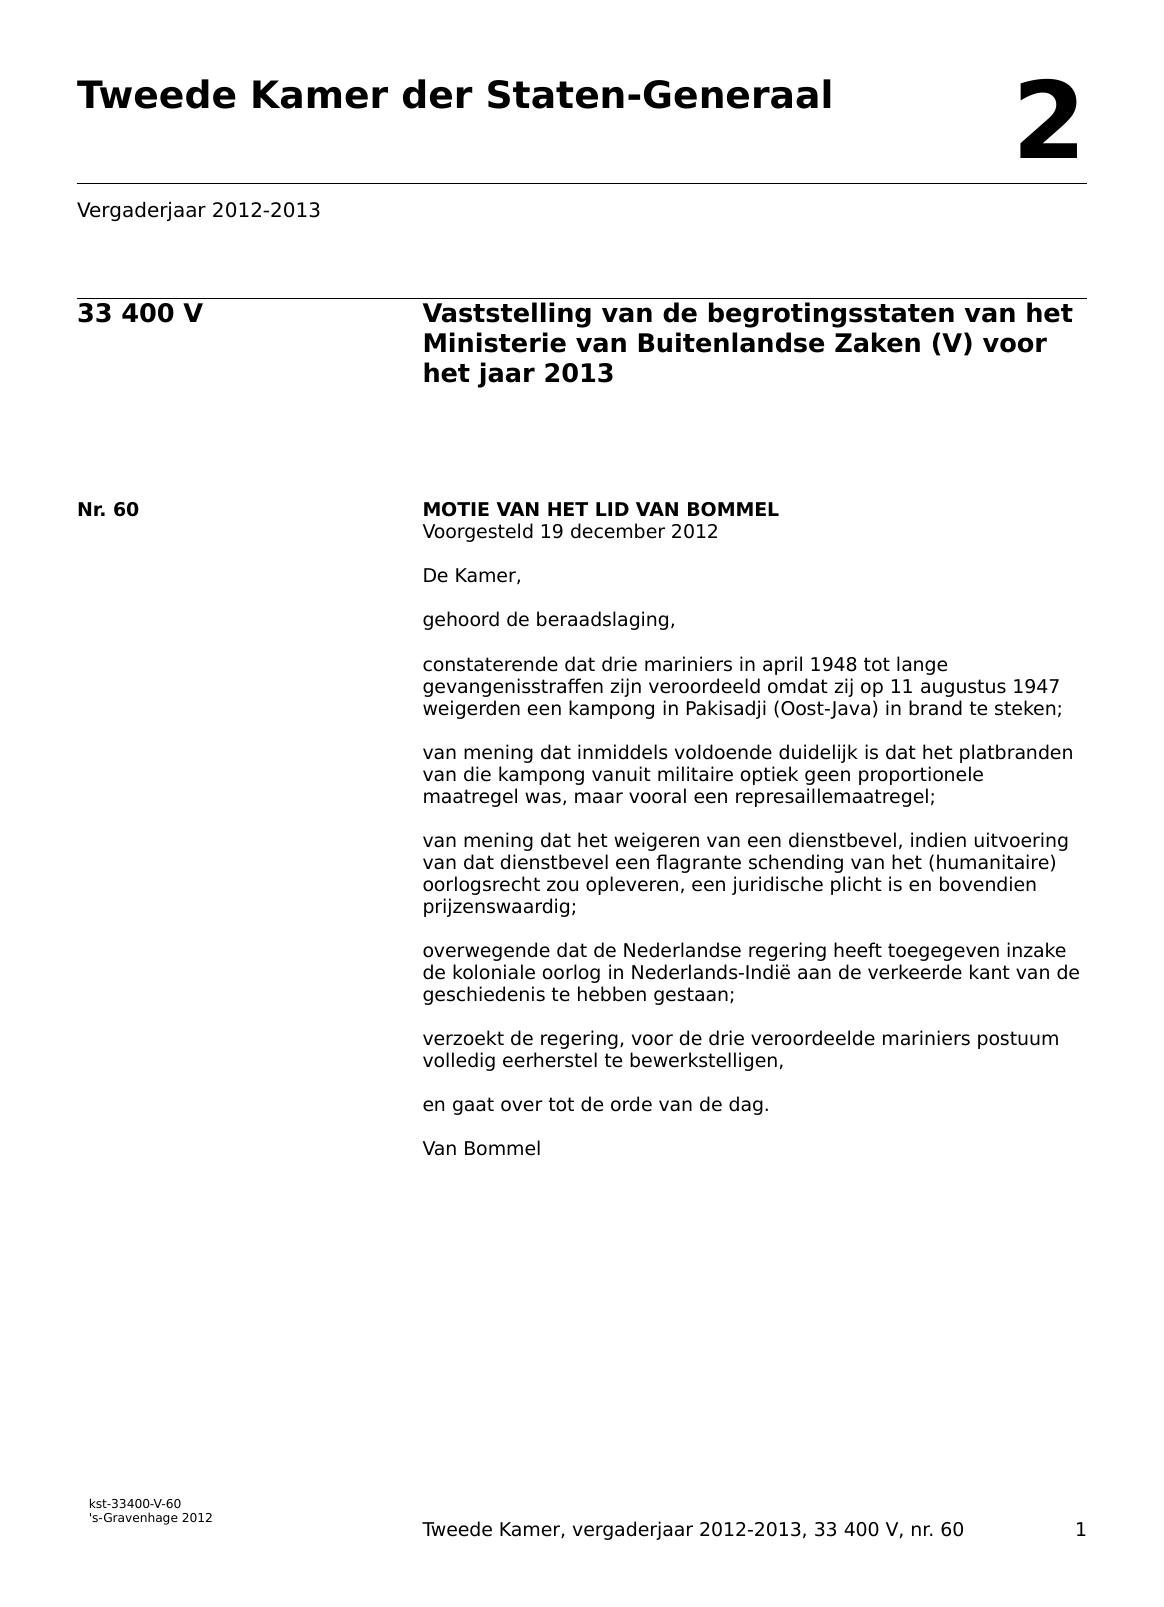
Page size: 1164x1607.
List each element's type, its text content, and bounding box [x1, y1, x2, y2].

text Van Bommel [422, 1138, 1087, 1160]
text overwegende dat de Nederlandse regering heeft toegegeven inzake de koloniale oorlog in Nederlands-Indië aan de verkeerde kant van de geschiedenis te hebben gestaan; [422, 940, 1087, 1006]
text Voorgesteld 19 december 2012 [422, 521, 1087, 543]
text van mening dat inmiddels voldoende duidelijk is dat het platbranden van die kampong vanuit militaire optiek geen proportionele maatregel was, maar vooral een represaillemaatregel; [422, 742, 1087, 808]
text van mening dat het weigeren van een dienstbevel, indien uitvoering van dat dienstbevel een flagrante schending van het (humanitaire) oorlogsrecht zou opleveren, een juridische plicht is en bovendien prijzenswaardig; [422, 830, 1087, 918]
table_header Tweede Kamer der Staten-Generaal [77, 59, 886, 183]
text De Kamer, [422, 565, 1087, 587]
text kst-33400-V-60 [88, 1497, 323, 1511]
text constaterende dat drie mariniers in april 1948 tot lange gevangenisstraffen zijn veroordeeld omdat zij op 11 augustus 1947 weigerden een kampong in Pakisadji (Oost-Java) in brand te steken; [422, 653, 1087, 719]
text 's-Gravenhage 2012 [88, 1511, 323, 1525]
text verzoekt de regering, voor de drie veroordeelde mariniers postuum volledig eerherstel te bewerkstelligen, [422, 1028, 1087, 1072]
subtitle Nr. 60 MOTIE VAN HET LID VAN BOMMEL [77, 499, 1087, 521]
text gehoord de beraadslaging, [422, 609, 1087, 631]
text en gaat over tot de orde van de dag. [422, 1094, 1087, 1116]
table_header 2 [886, 59, 1087, 183]
table_cell Vergaderjaar 2012-2013 [77, 184, 1087, 298]
subtitle 33 400 V Vaststelling van de begrotingsstaten van het Ministerie van Buitenlandse Zaken (V) voor het jaar 2013 [77, 299, 1087, 388]
